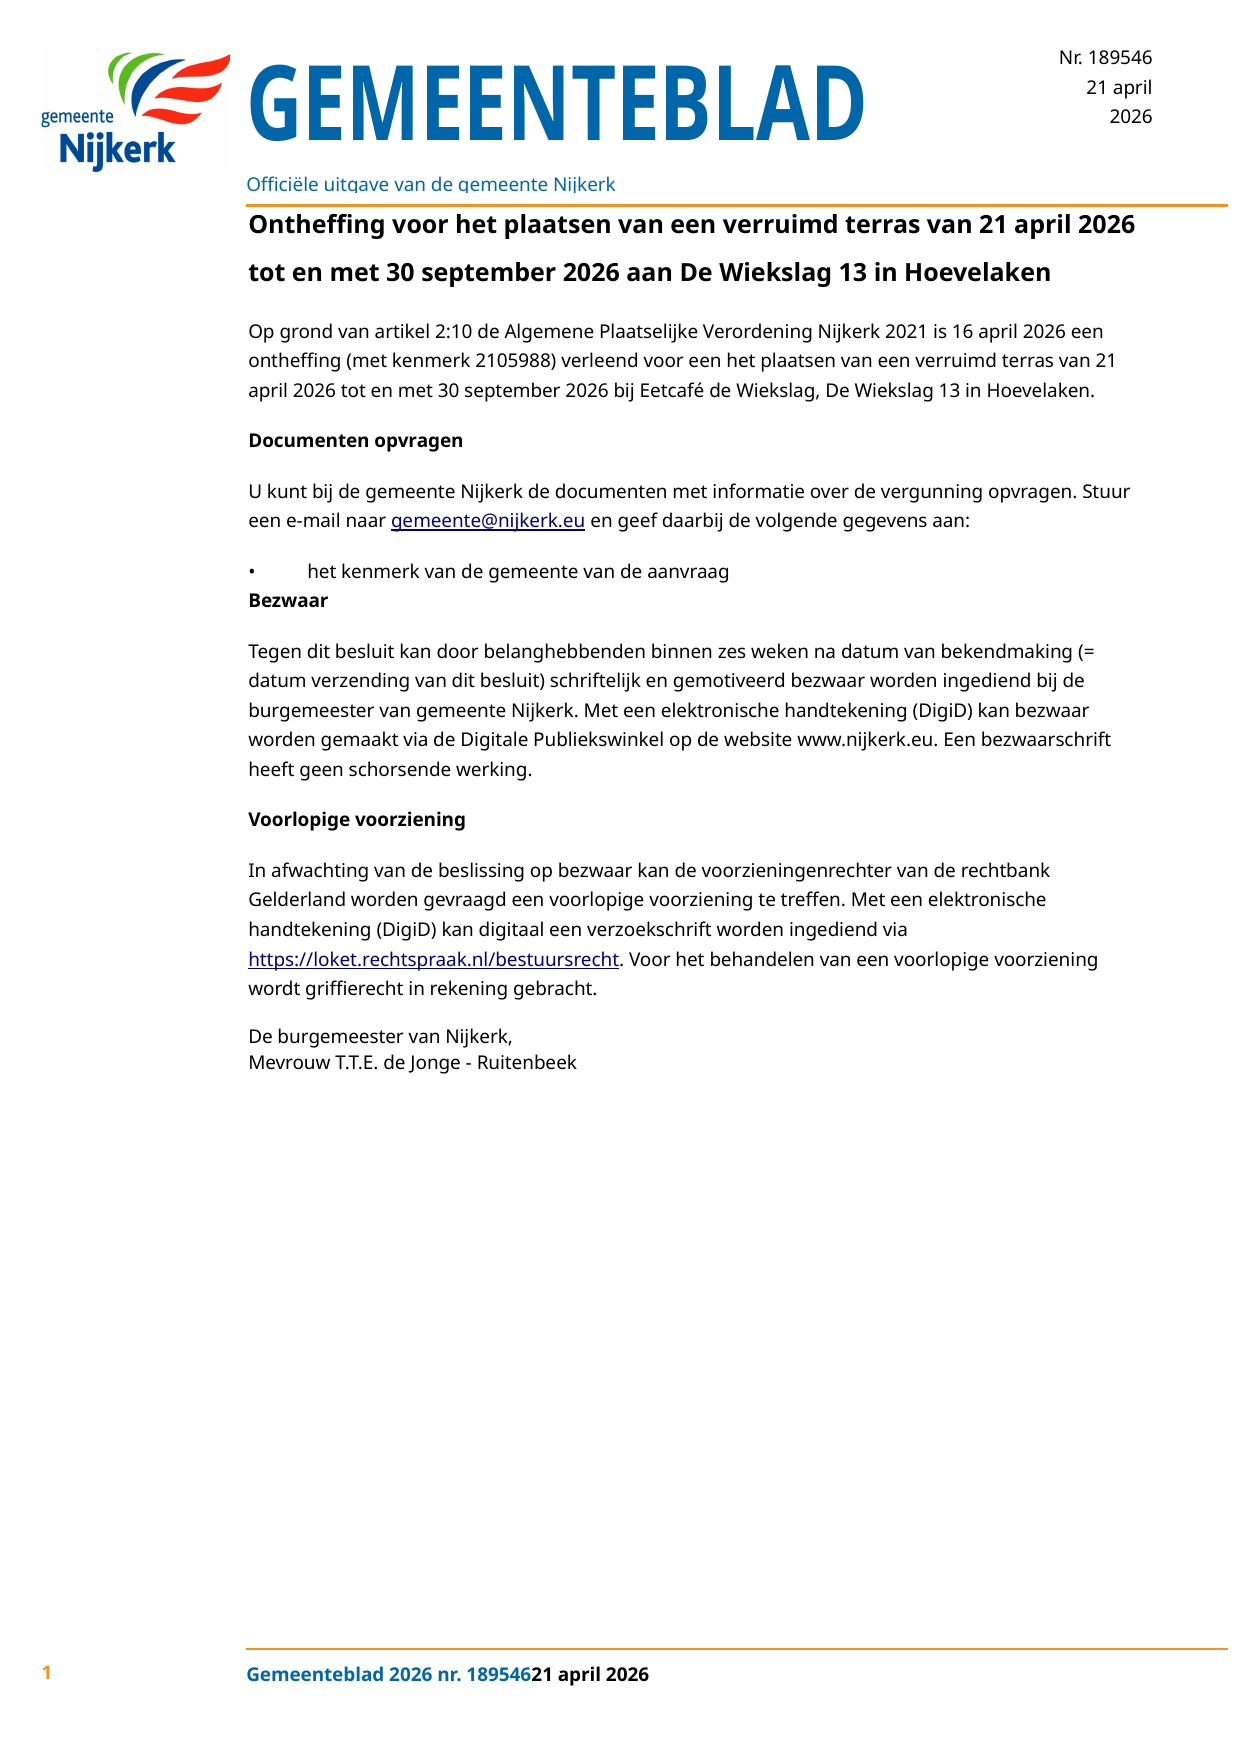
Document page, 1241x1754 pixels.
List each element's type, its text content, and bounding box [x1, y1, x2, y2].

text U kunt bij de gemeente Nijkerk de documenten met informatie over de vergunning opvragen. Stuur een e-mail naar gemeente@nijkerk.eu en geef daarbij de volgende gegevens aan: [248, 478, 1152, 533]
text Ontheffing voor het plaatsen van een verruimd terras van 21 april 2026 tot en met 30 september 2026 aan De Wiekslag 13 in Hoevelaken [248, 207, 1152, 288]
text Bezwaar [248, 587, 1152, 613]
text Tegen dit besluit kan door belanghebbenden binnen zes weken na datum van bekendmaking (= datum verzending van dit besluit) schriftelijk en gemotiveerd bezwaar worden ingediend bij de burgemeester van gemeente Nijkerk. Met een elektronische handtekening (DigiD) kan bezwaar worden gemaakt via de Digitale Publiekswinkel op de website www.nijkerk.eu. Een bezwaarschrift heeft geen schorsende werking. [248, 638, 1152, 782]
text Voorlopige voorziening [248, 807, 1152, 832]
text Documenten opvragen [248, 427, 1152, 453]
picture [41, 47, 231, 172]
text In afwachting van de beslissing op bezwaar kan de voorzieningenrechter van de rechtbank Gelderland worden gevraagd een voorlopige voorziening te treffen. Met een elektronische handtekening (DigiD) kan digitaal een verzoekschrift worden ingediend via https://loket.rechtspraak.nl/bestuursrecht. Voor het behandelen van een voorlopige voorziening wordt griffierecht in rekening gebracht. [248, 857, 1152, 1001]
text Mevrouw T.T.E. de Jonge - Ruitenbeek [248, 1049, 1152, 1075]
text Op grond van artikel 2:10 de Algemene Plaatselijke Verordening Nijkerk 2021 is 16 april 2026 een ontheffing (met kenmerk 2105988) verleend voor een het plaatsen van een verruimd terras van 21 april 2026 tot en met 30 september 2026 bij Eetcafé de Wiekslag, De Wiekslag 13 in Hoevelaken. [248, 318, 1152, 403]
text De burgemeester van Nijkerk, [248, 1023, 1152, 1049]
list het kenmerk van de gemeente van de aanvraag [248, 558, 1152, 584]
